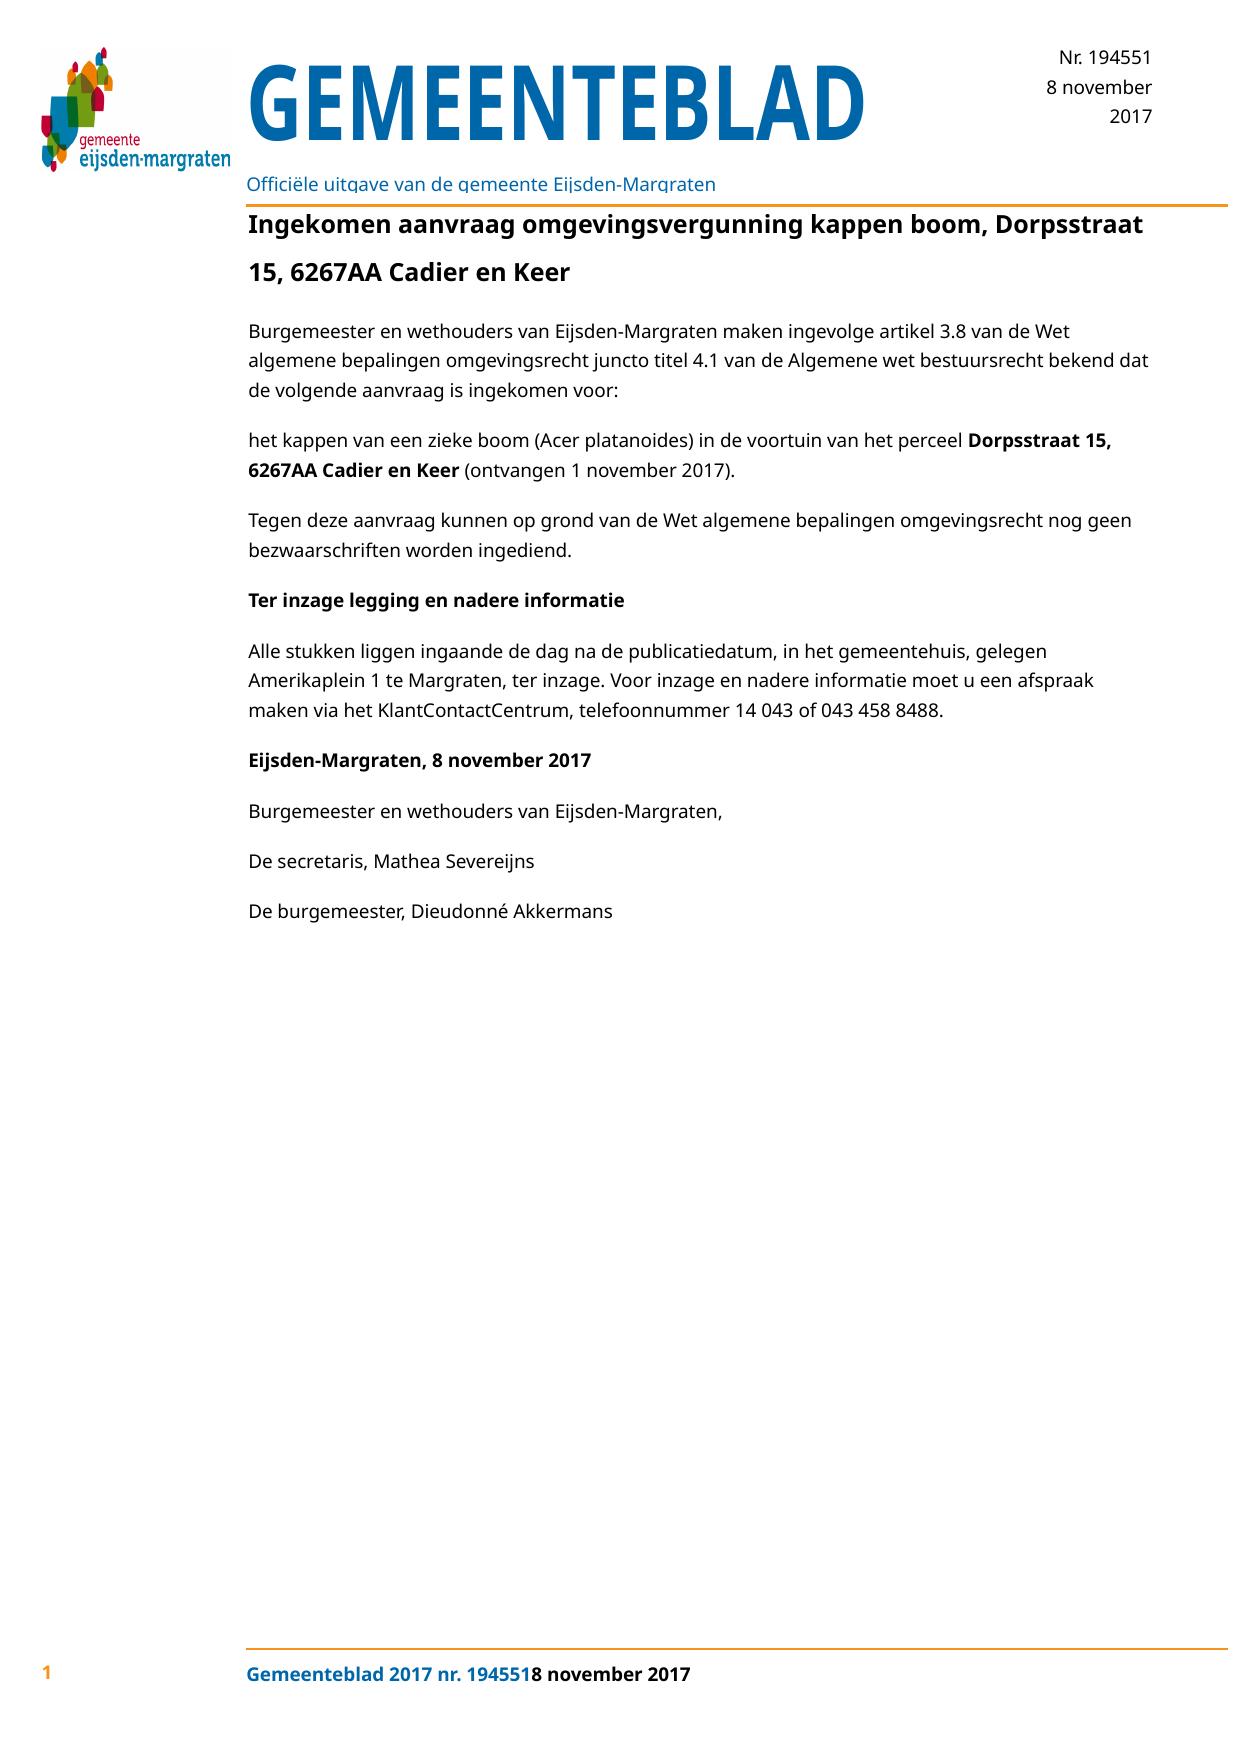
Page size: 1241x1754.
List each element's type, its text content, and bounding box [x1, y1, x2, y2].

text Eijsden-Margraten, 8 november 2017 [248, 747, 1152, 773]
text Ter inzage legging en nadere informatie [248, 587, 1152, 613]
text De burgemeester, Dieudonné Akkermans [248, 899, 1152, 924]
text Burgemeester en wethouders van Eijsden-Margraten, [248, 798, 1152, 824]
text De secretaris, Mathea Severeijns [248, 848, 1152, 874]
text Burgemeester en wethouders van Eijsden-Margraten maken ingevolge artikel 3.8 van de Wet algemene bepalingen omgevingsrecht juncto titel 4.1 van de Algemene wet bestuursrecht bekend dat de volgende aanvraag is ingekomen voor: [248, 318, 1152, 403]
text het kappen van een zieke boom (Acer platanoides) in de voortuin van het perceel Dorpsstraat 15, 6267AA Cadier en Keer (ontvangen 1 november 2017). [248, 427, 1152, 483]
text Alle stukken liggen ingaande de dag na de publicatiedatum, in het gemeentehuis, gelegen Amerikaplein 1 te Margraten, ter inzage. Voor inzage en nadere informatie moet u een afspraak maken via het KlantContactCentrum, telefoonnummer 14 043 of 043 458 8488. [248, 638, 1152, 723]
picture [41, 47, 231, 172]
text Ingekomen aanvraag omgevingsvergunning kappen boom, Dorpsstraat 15, 6267AA Cadier en Keer [248, 207, 1152, 288]
text Tegen deze aanvraag kunnen op grond van de Wet algemene bepalingen omgevingsrecht nog geen bezwaarschriften worden ingediend. [248, 507, 1152, 563]
